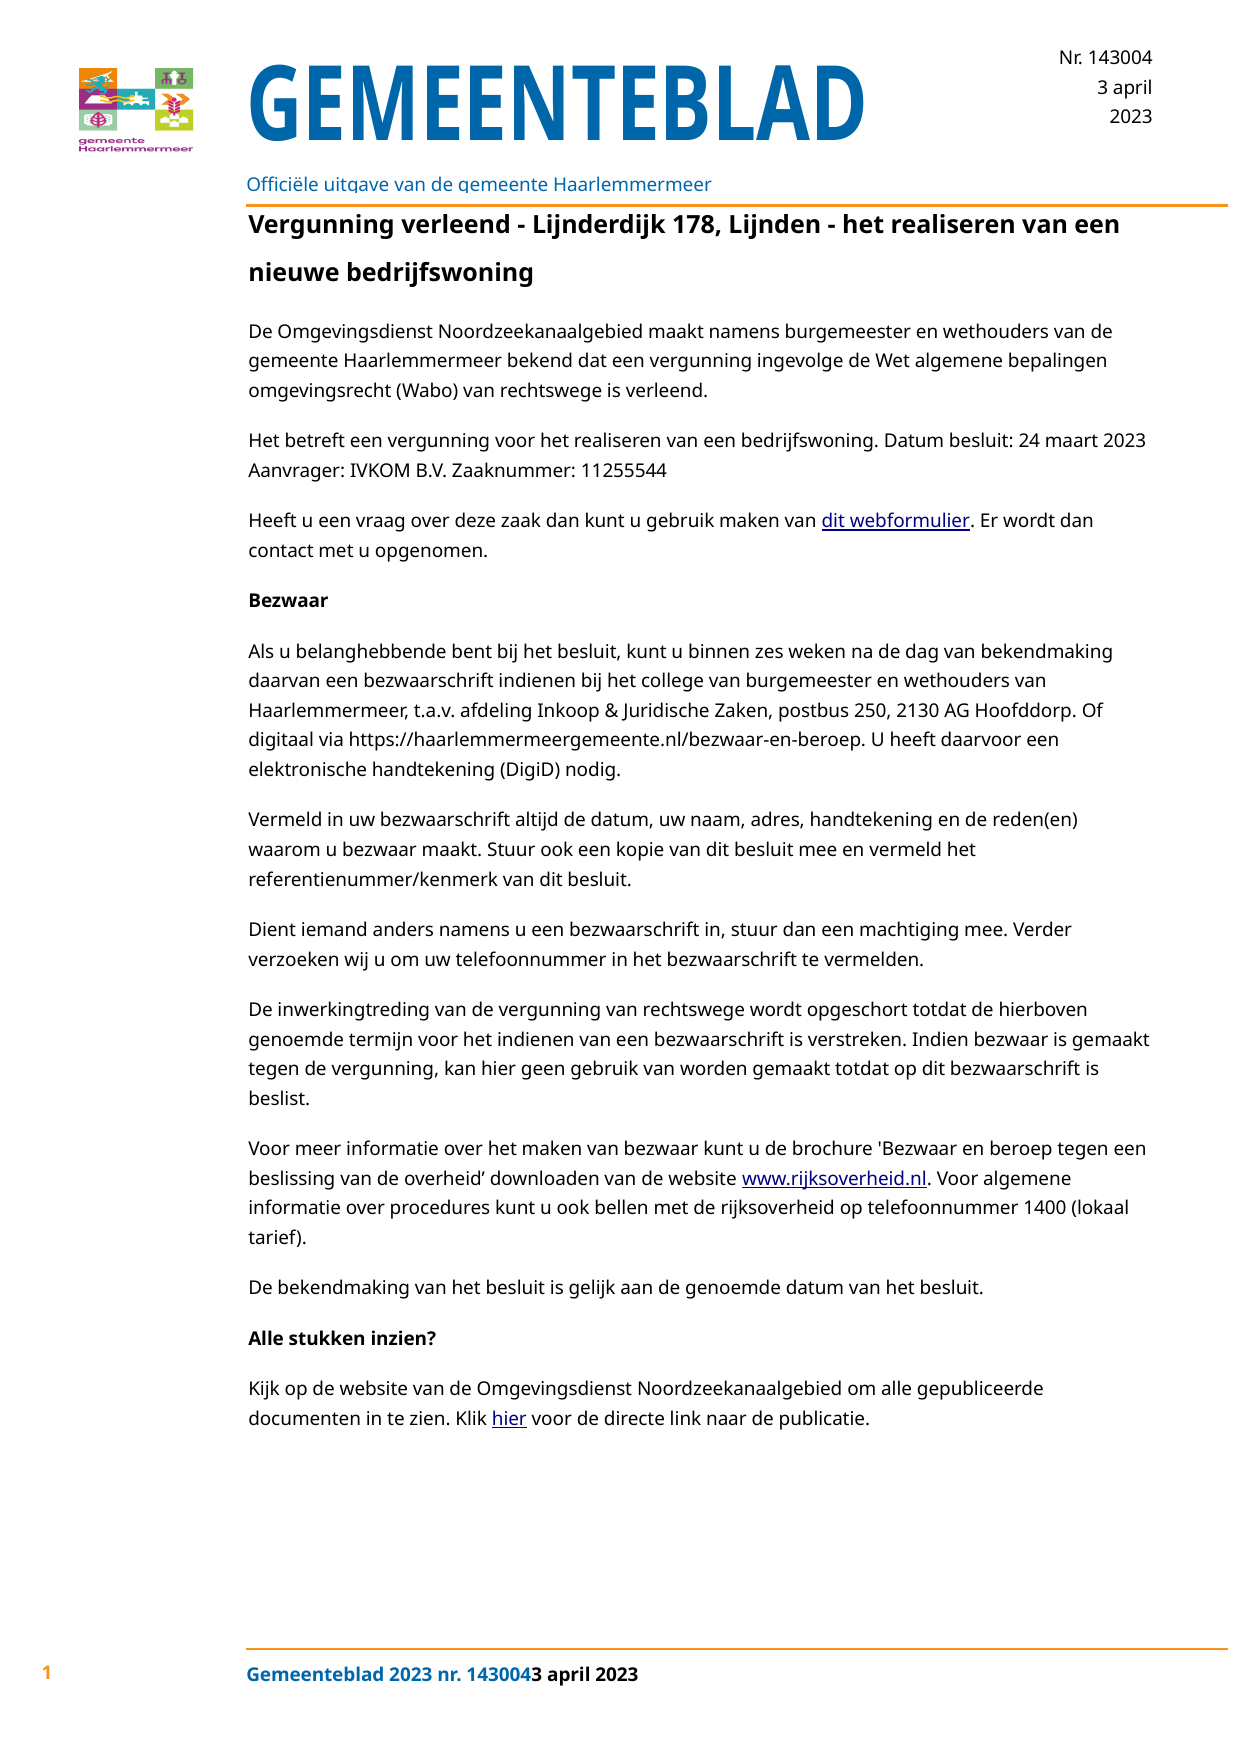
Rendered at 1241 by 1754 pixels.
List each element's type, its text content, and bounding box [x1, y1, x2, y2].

picture [41, 47, 231, 172]
text De Omgevingsdienst Noordzeekanaalgebied maakt namens burgemeester en wethouders van de gemeente Haarlemmermeer bekend dat een vergunning ingevolge de Wet algemene bepalingen omgevingsrecht (Wabo) van rechtswege is verleend. [248, 318, 1152, 403]
text Dient iemand anders namens u een bezwaarschrift in, stuur dan een machtiging mee. Verder verzoeken wij u om uw telefoonnummer in het bezwaarschrift te vermelden. [248, 916, 1152, 972]
text Voor meer informatie over het maken van bezwaar kunt u de brochure 'Bezwaar en beroep tegen een beslissing van de overheid’ downloaden van de website www.rijksoverheid.nl. Voor algemene informatie over procedures kunt u ook bellen met de rijksoverheid op telefoonnummer 1400 (lokaal tarief). [248, 1135, 1152, 1250]
text De inwerkingtreding van de vergunning van rechtswege wordt opgeschort totdat de hierboven genoemde termijn voor het indienen van een bezwaarschrift is verstreken. Indien bezwaar is gemaakt tegen de vergunning, kan hier geen gebruik van worden gemaakt totdat op dit bezwaarschrift is beslist. [248, 996, 1152, 1111]
text Kijk op de website van de Omgevingsdienst Noordzeekanaalgebied om alle gepubliceerde documenten in te zien. Klik hier voor de directe link naar de publicatie. [248, 1375, 1152, 1431]
text Vergunning verleend - Lijnderdijk 178, Lijnden - het realiseren van een nieuwe bedrijfswoning [248, 207, 1152, 288]
text Alle stukken inzien? [248, 1325, 1152, 1351]
text Heeft u een vraag over deze zaak dan kunt u gebruik maken van dit webformulier. Er wordt dan contact met u opgenomen. [248, 507, 1152, 563]
text De bekendmaking van het besluit is gelijk aan de genoemde datum van het besluit. [248, 1274, 1152, 1300]
text Het betreft een vergunning voor het realiseren van een bedrijfswoning. Datum besluit: 24 maart 2023 Aanvrager: IVKOM B.V. Zaaknummer: 11255544 [248, 427, 1152, 483]
text Als u belanghebbende bent bij het besluit, kunt u binnen zes weken na de dag van bekendmaking daarvan een bezwaarschrift indienen bij het college van burgemeester en wethouders van Haarlemmermeer, t.a.v. afdeling Inkoop & Juridische Zaken, postbus 250, 2130 AG Hoofddorp. Of digitaal via https://haarlemmermeergemeente.nl/bezwaar-en-beroep. U heeft daarvoor een elektronische handtekening (DigiD) nodig. [248, 638, 1152, 782]
text Vermeld in uw bezwaarschrift altijd de datum, uw naam, adres, handtekening en de reden(en) waarom u bezwaar maakt. Stuur ook een kopie van dit besluit mee en vermeld het referentienummer/kenmerk van dit besluit. [248, 807, 1152, 892]
text Bezwaar [248, 587, 1152, 613]
